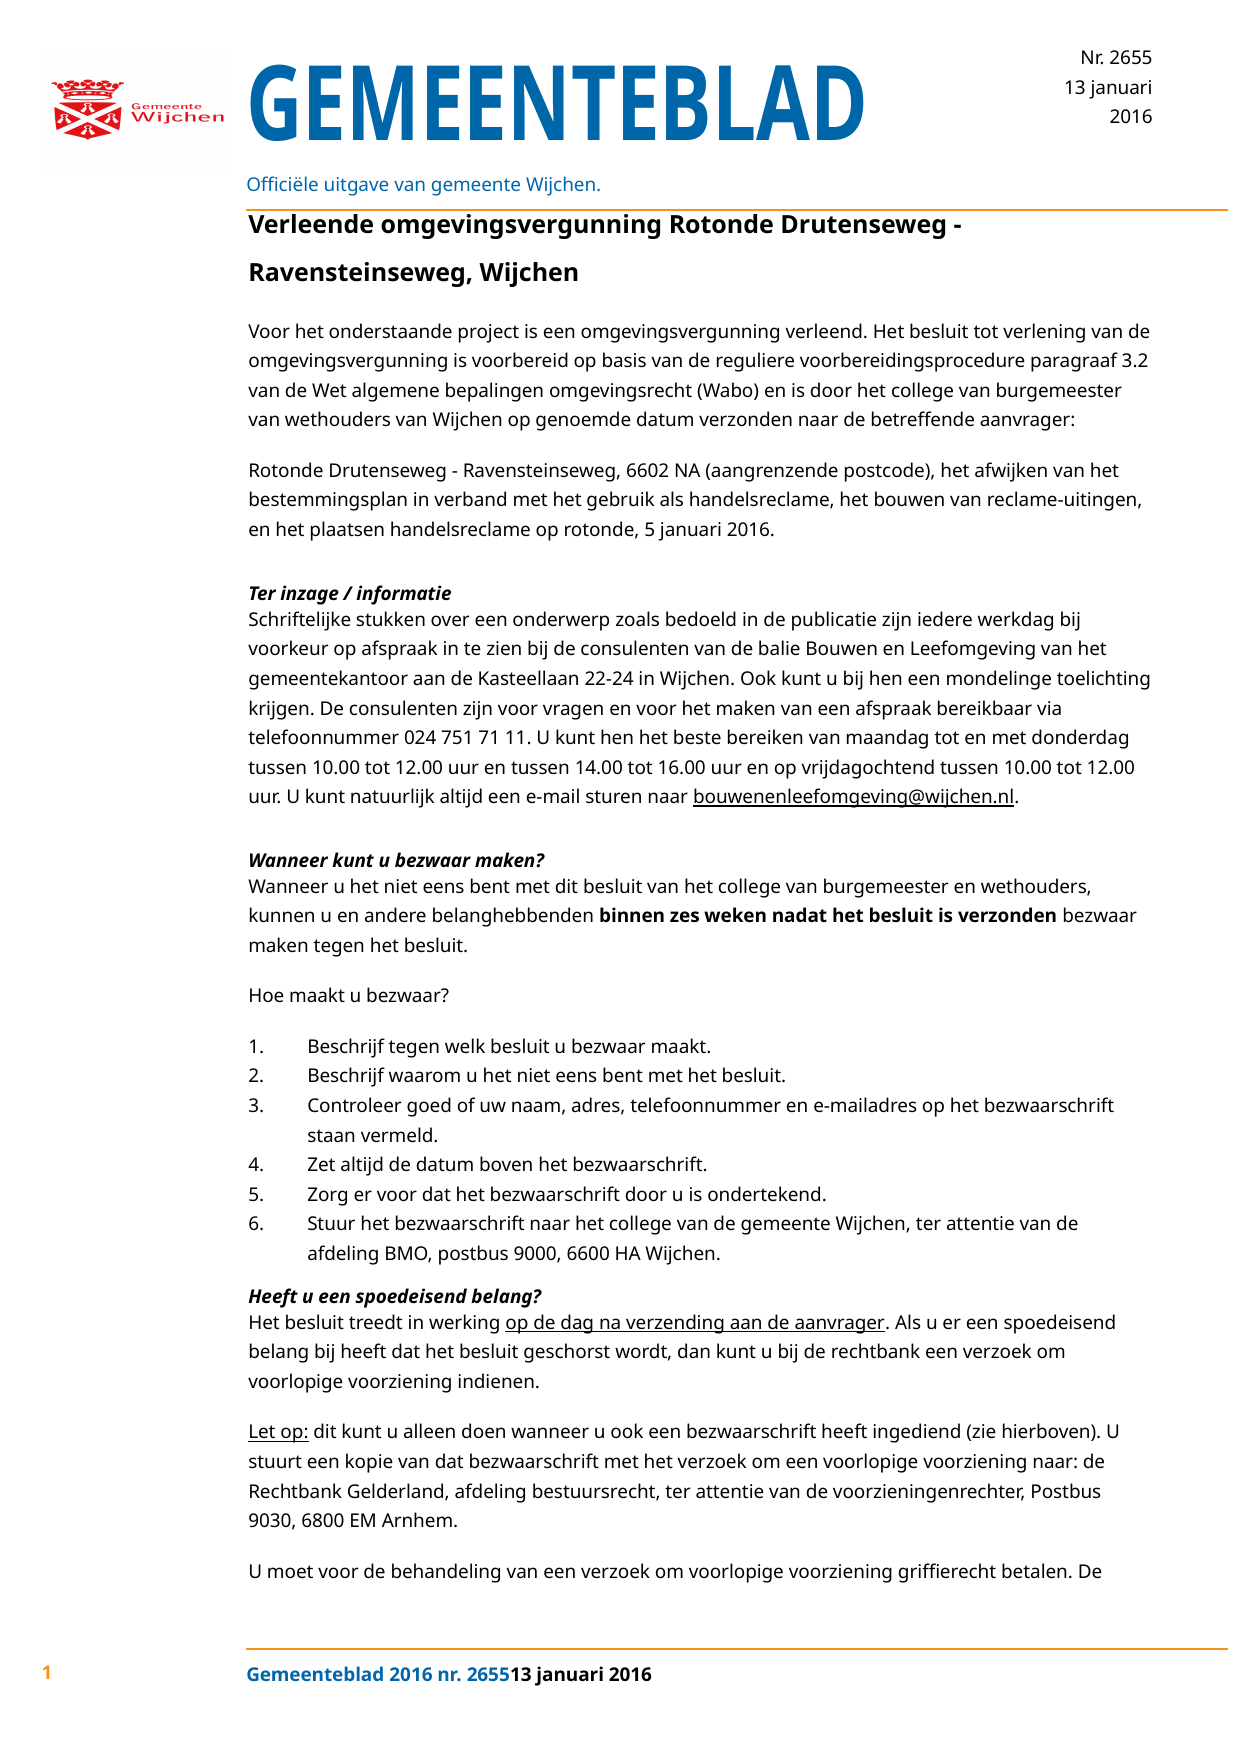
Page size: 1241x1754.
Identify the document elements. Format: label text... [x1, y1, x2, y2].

list Zet altijd de datum boven het bezwaarschrift. [248, 1151, 1152, 1177]
text Wanneer kunt u bezwaar maken? [248, 847, 1152, 873]
text Voor het onderstaande project is een omgevingsvergunning verleend. Het besluit tot verlening van de omgevingsvergunning is voorbereid op basis van de reguliere voorbereidingsprocedure paragraaf 3.2 van de Wet algemene bepalingen omgevingsrecht (Wabo) en is door het college van burgemeester van wethouders van Wijchen op genoemde datum verzonden naar de betreffende aanvrager: [248, 318, 1152, 432]
text Ter inzage / informatie [248, 580, 1152, 606]
text Rotonde Drutenseweg - Ravensteinseweg, 6602 NA (aangrenzende postcode), het afwijken van het bestemmingsplan in verband met het gebruik als handelsreclame, het bouwen van reclame-uitingen, en het plaatsen handelsreclame op rotonde, 5 januari 2016. [248, 457, 1152, 542]
text Schriftelijke stukken over een onderwerp zoals bedoeld in de publicatie zijn iedere werkdag bij voorkeur op afspraak in te zien bij de consulenten van de balie Bouwen en Leefomgeving van het gemeentekantoor aan de Kasteellaan 22-24 in Wijchen. Ook kunt u bij hen een mondelinge toelichting krijgen. De consulenten zijn voor vragen en voor het maken van een afspraak bereikbaar via telefoonnummer 024 751 71 11. U kunt hen het beste bereiken van maandag tot en met donderdag tussen 10.00 tot 12.00 uur en tussen 14.00 tot 16.00 uur en op vrijdagochtend tussen 10.00 tot 12.00 uur. U kunt natuurlijk altijd een e-mail sturen naar bouwenenleefomgeving@wijchen.nl. [248, 606, 1152, 809]
picture [41, 47, 231, 172]
text Heeft u een spoedeisend belang? [248, 1283, 1152, 1309]
list Zorg er voor dat het bezwaarschrift door u is ondertekend. [248, 1181, 1152, 1207]
list Controleer goed of uw naam, adres, telefoonnummer en e-mailadres op het bezwaarschrift staan vermeld. [248, 1092, 1152, 1148]
text U moet voor de behandeling van een verzoek om voorlopige voorziening griffierecht betalen. De [248, 1558, 1152, 1583]
text Verleende omgevingsvergunning Rotonde Drutenseweg - Ravensteinseweg, Wijchen [248, 211, 1152, 288]
list Stuur het bezwaarschrift naar het college van de gemeente Wijchen, ter attentie van de afdeling BMO, postbus 9000, 6600 HA Wijchen. [248, 1211, 1152, 1266]
list Beschrijf waarom u het niet eens bent met het besluit. [248, 1063, 1152, 1088]
text Hoe maakt u bezwaar? [248, 983, 1152, 1008]
text Let op: dit kunt u alleen doen wanneer u ook een bezwaarschrift heeft ingediend (zie hierboven). U stuurt een kopie van dat bezwaarschrift met het verzoek om een voorlopige voorziening naar: de Rechtbank Gelderland, afdeling bestuursrecht, ter attentie van de voorzieningenrechter, Postbus 9030, 6800 EM Arnhem. [248, 1419, 1152, 1533]
list Beschrijf tegen welk besluit u bezwaar maakt. [248, 1033, 1152, 1059]
text Het besluit treedt in werking op de dag na verzending aan de aanvrager. Als u er een spoedeisend belang bij heeft dat het besluit geschorst wordt, dan kunt u bij de rechtbank een verzoek om voorlopige voorziening indienen. [248, 1309, 1152, 1394]
text Wanneer u het niet eens bent met dit besluit van het college van burgemeester en wethouders, kunnen u en andere belanghebbenden binnen zes weken nadat het besluit is verzonden bezwaar maken tegen het besluit. [248, 873, 1152, 958]
